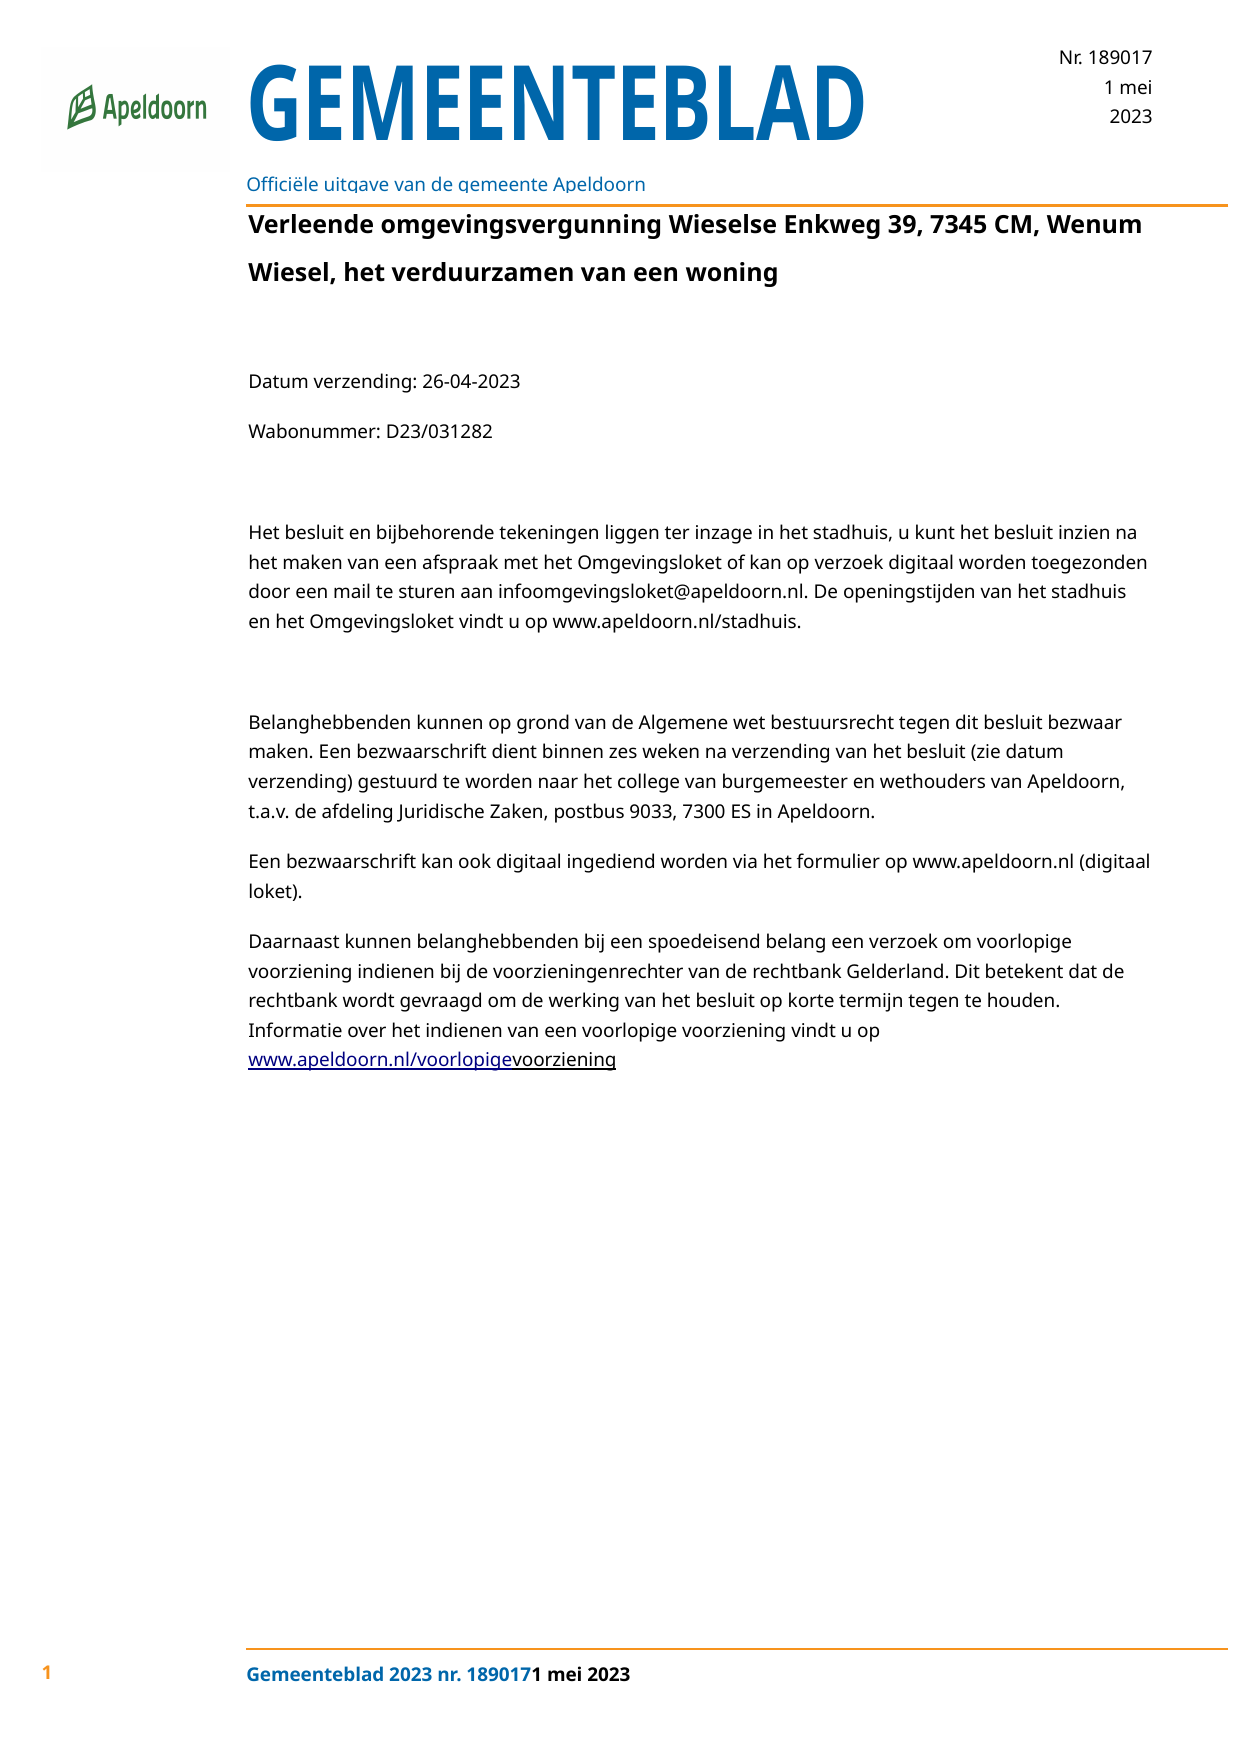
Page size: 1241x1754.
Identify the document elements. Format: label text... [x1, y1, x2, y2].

text Wabonummer: D23/031282 [248, 419, 1152, 444]
text Daarnaast kunnen belanghebbenden bij een spoedeisend belang een verzoek om voorlopige voorziening indienen bij de voorzieningenrechter van de rechtbank Gelderland. Dit betekent dat de rechtbank wordt gevraagd om de werking van het besluit op korte termijn tegen te houden. Informatie over het indienen van een voorlopige voorziening vindt u op www.apeldoorn.nl/voorlopigevoorziening [248, 928, 1152, 1072]
text Verleende omgevingsvergunning Wieselse Enkweg 39, 7345 CM, Wenum Wiesel, het verduurzamen van een woning [248, 207, 1152, 288]
text Belanghebbenden kunnen op grond van de Algemene wet bestuursrecht tegen dit besluit bezwaar maken. Een bezwaarschrift dient binnen zes weken na verzending van het besluit (zie datum verzending) gestuurd te worden naar het college van burgemeester en wethouders van Apeldoorn, t.a.v. de afdeling Juridische Zaken, postbus 9033, 7300 ES in Apeldoorn. [248, 709, 1152, 824]
picture [41, 47, 231, 172]
text Datum verzending: 26-04-2023 [248, 368, 1152, 394]
text Een bezwaarschrift kan ook digitaal ingediend worden via het formulier op www.apeldoorn.nl (digitaal loket). [248, 848, 1152, 904]
text Het besluit en bijbehorende tekeningen liggen ter inzage in het stadhuis, u kunt het besluit inzien na het maken van een afspraak met het Omgevingsloket of kan op verzoek digitaal worden toegezonden door een mail te sturen aan infoomgevingsloket@apeldoorn.nl. De openingstijden van het stadhuis en het Omgevingsloket vindt u op www.apeldoorn.nl/stadhuis. [248, 519, 1152, 634]
